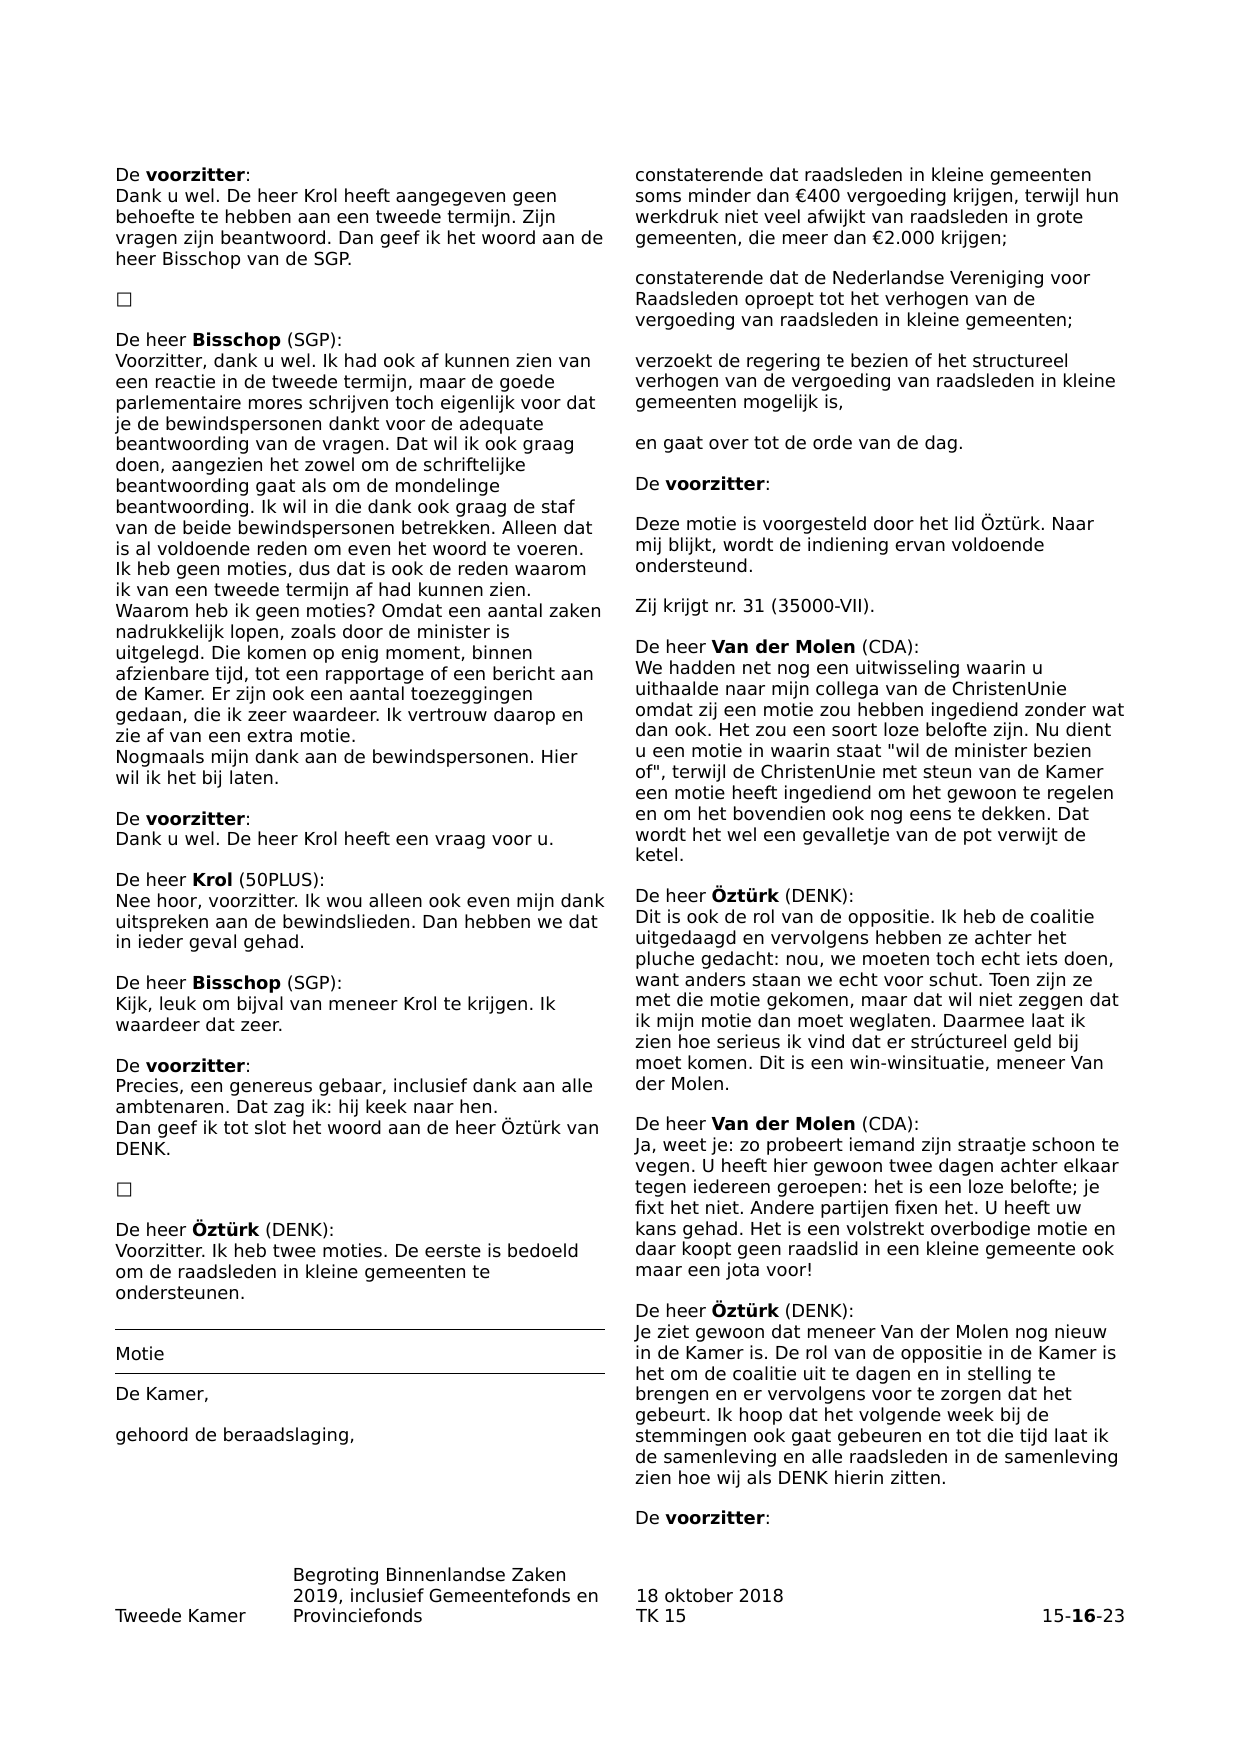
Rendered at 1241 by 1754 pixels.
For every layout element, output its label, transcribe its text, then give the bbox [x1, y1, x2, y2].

text ⬜ [115, 289, 605, 310]
text De voorzitter: [635, 1508, 1125, 1529]
text Motie [115, 1343, 605, 1364]
text Voorzitter. Ik heb twee moties. De eerste is bedoeld om de raadsleden in kleine gemeenten te ondersteunen. [115, 1241, 605, 1303]
text constaterende dat de Nederlandse Vereniging voor Raadsleden oproept tot het verhogen van de vergoeding van raadsleden in kleine gemeenten; [635, 268, 1125, 330]
text Kijk, leuk om bijval van meneer Krol te krijgen. Ik waardeer dat zeer. [115, 994, 605, 1036]
text De heer Krol (50PLUS): [115, 870, 605, 891]
text en gaat over tot de orde van de dag. [635, 433, 1125, 453]
text ⬜ [115, 1179, 605, 1200]
text De heer Öztürk (DENK): [635, 1301, 1125, 1322]
text De heer Öztürk (DENK): [115, 1220, 605, 1241]
text De heer Öztürk (DENK): [635, 886, 1125, 907]
text Dank u wel. De heer Krol heeft aangegeven geen behoefte te hebben aan een tweede termijn. Zijn vragen zijn beantwoord. Dan geef ik het woord aan de heer Bisschop van de SGP. [115, 186, 605, 269]
text Ja, weet je: zo probeert iemand zijn straatje schoon te vegen. U heeft hier gewoon twee dagen achter elkaar tegen iedereen geroepen: het is een loze belofte; je fixt het niet. Andere partijen fixen het. U heeft uw kans gehad. Het is een volstrekt overbodige motie en daar koopt geen raadslid in een kleine gemeente ook maar een jota voor! [635, 1135, 1125, 1281]
text De heer Van der Molen (CDA): [635, 637, 1125, 658]
text Precies, een genereus gebaar, inclusief dank aan alle ambtenaren. Dat zag ik: hij keek naar hen. [115, 1076, 605, 1118]
text De heer Van der Molen (CDA): [635, 1114, 1125, 1135]
text Voorzitter, dank u wel. Ik had ook af kunnen zien van een reactie in de tweede termijn, maar de goede parlementaire mores schrijven toch eigenlijk voor dat je de bewindspersonen dankt voor de adequate beantwoording van de vragen. Dat wil ik ook graag doen, aangezien het zowel om de schriftelijke beantwoording gaat als om de mondelinge beantwoording. Ik wil in die dank ook graag de staf van de beide bewindspersonen betrekken. Alleen dat is al voldoende reden om even het woord te voeren. Ik heb geen moties, dus dat is ook de reden waarom ik van een tweede termijn af had kunnen zien. Waarom heb ik geen moties? Omdat een aantal zaken nadrukkelijk lopen, zoals door de minister is uitgelegd. Die komen op enig moment, binnen afzienbare tijd, tot een rapportage of een bericht aan de Kamer. Er zijn ook een aantal toezeggingen gedaan, die ik zeer waardeer. Ik vertrouw daarop en zie af van een extra motie. [115, 351, 605, 747]
text De voorzitter: [115, 165, 605, 186]
text Nogmaals mijn dank aan de bewindspersonen. Hier wil ik het bij laten. [115, 747, 605, 788]
text constaterende dat raadsleden in kleine gemeenten soms minder dan €400 vergoeding krijgen, terwijl hun werkdruk niet veel afwijkt van raadsleden in grote gemeenten, die meer dan €2.000 krijgen; [635, 165, 1125, 248]
text De heer Bisschop (SGP): [115, 330, 605, 351]
text gehoord de beraadslaging, [115, 1425, 605, 1446]
text De heer Bisschop (SGP): [115, 973, 605, 994]
text De voorzitter: [115, 1056, 605, 1076]
text We hadden net nog een uitwisseling waarin u uithaalde naar mijn collega van de ChristenUnie omdat zij een motie zou hebben ingediend zonder wat dan ook. Het zou een soort loze belofte zijn. Nu dient u een motie in waarin staat "wil de minister bezien of", terwijl de ChristenUnie met steun van de Kamer een motie heeft ingediend om het gewoon te regelen en om het bovendien ook nog eens te dekken. Dat wordt het wel een gevalletje van de pot verwijt de ketel. [635, 658, 1125, 866]
text Dank u wel. De heer Krol heeft een vraag voor u. [115, 829, 605, 850]
text De Kamer, [115, 1384, 605, 1405]
text Deze motie is voorgesteld door het lid Öztürk. Naar mij blijkt, wordt de indiening ervan voldoende ondersteund. [635, 514, 1125, 576]
text verzoekt de regering te bezien of het structureel verhogen van de vergoeding van raadsleden in kleine gemeenten mogelijk is, [635, 350, 1125, 413]
text De voorzitter: [115, 808, 605, 829]
text De voorzitter: [635, 473, 1125, 494]
text Zij krijgt nr. 31 (35000-VII). [635, 596, 1125, 617]
text Je ziet gewoon dat meneer Van der Molen nog nieuw in de Kamer is. De rol van de oppositie in de Kamer is het om de coalitie uit te dagen en in stelling te brengen en er vervolgens voor te zorgen dat het gebeurt. Ik hoop dat het volgende week bij de stemmingen ook gaat gebeuren en tot die tijd laat ik de samenleving en alle raadsleden in de samenleving zien hoe wij als DENK hierin zitten. [635, 1322, 1125, 1488]
text Dit is ook de rol van de oppositie. Ik heb de coalitie uitgedaagd en vervolgens hebben ze achter het pluche gedacht: nou, we moeten toch echt iets doen, want anders staan we echt voor schut. Toen zijn ze met die motie gekomen, maar dat wil niet zeggen dat ik mijn motie dan moet weglaten. Daarmee laat ik zien hoe serieus ik vind dat er strúctureel geld bij moet komen. Dit is een win-winsituatie, meneer Van der Molen. [635, 907, 1125, 1094]
text Nee hoor, voorzitter. Ik wou alleen ook even mijn dank uitspreken aan de bewindslieden. Dan hebben we dat in ieder geval gehad. [115, 891, 605, 953]
text Dan geef ik tot slot het woord aan de heer Öztürk van DENK. [115, 1118, 605, 1159]
